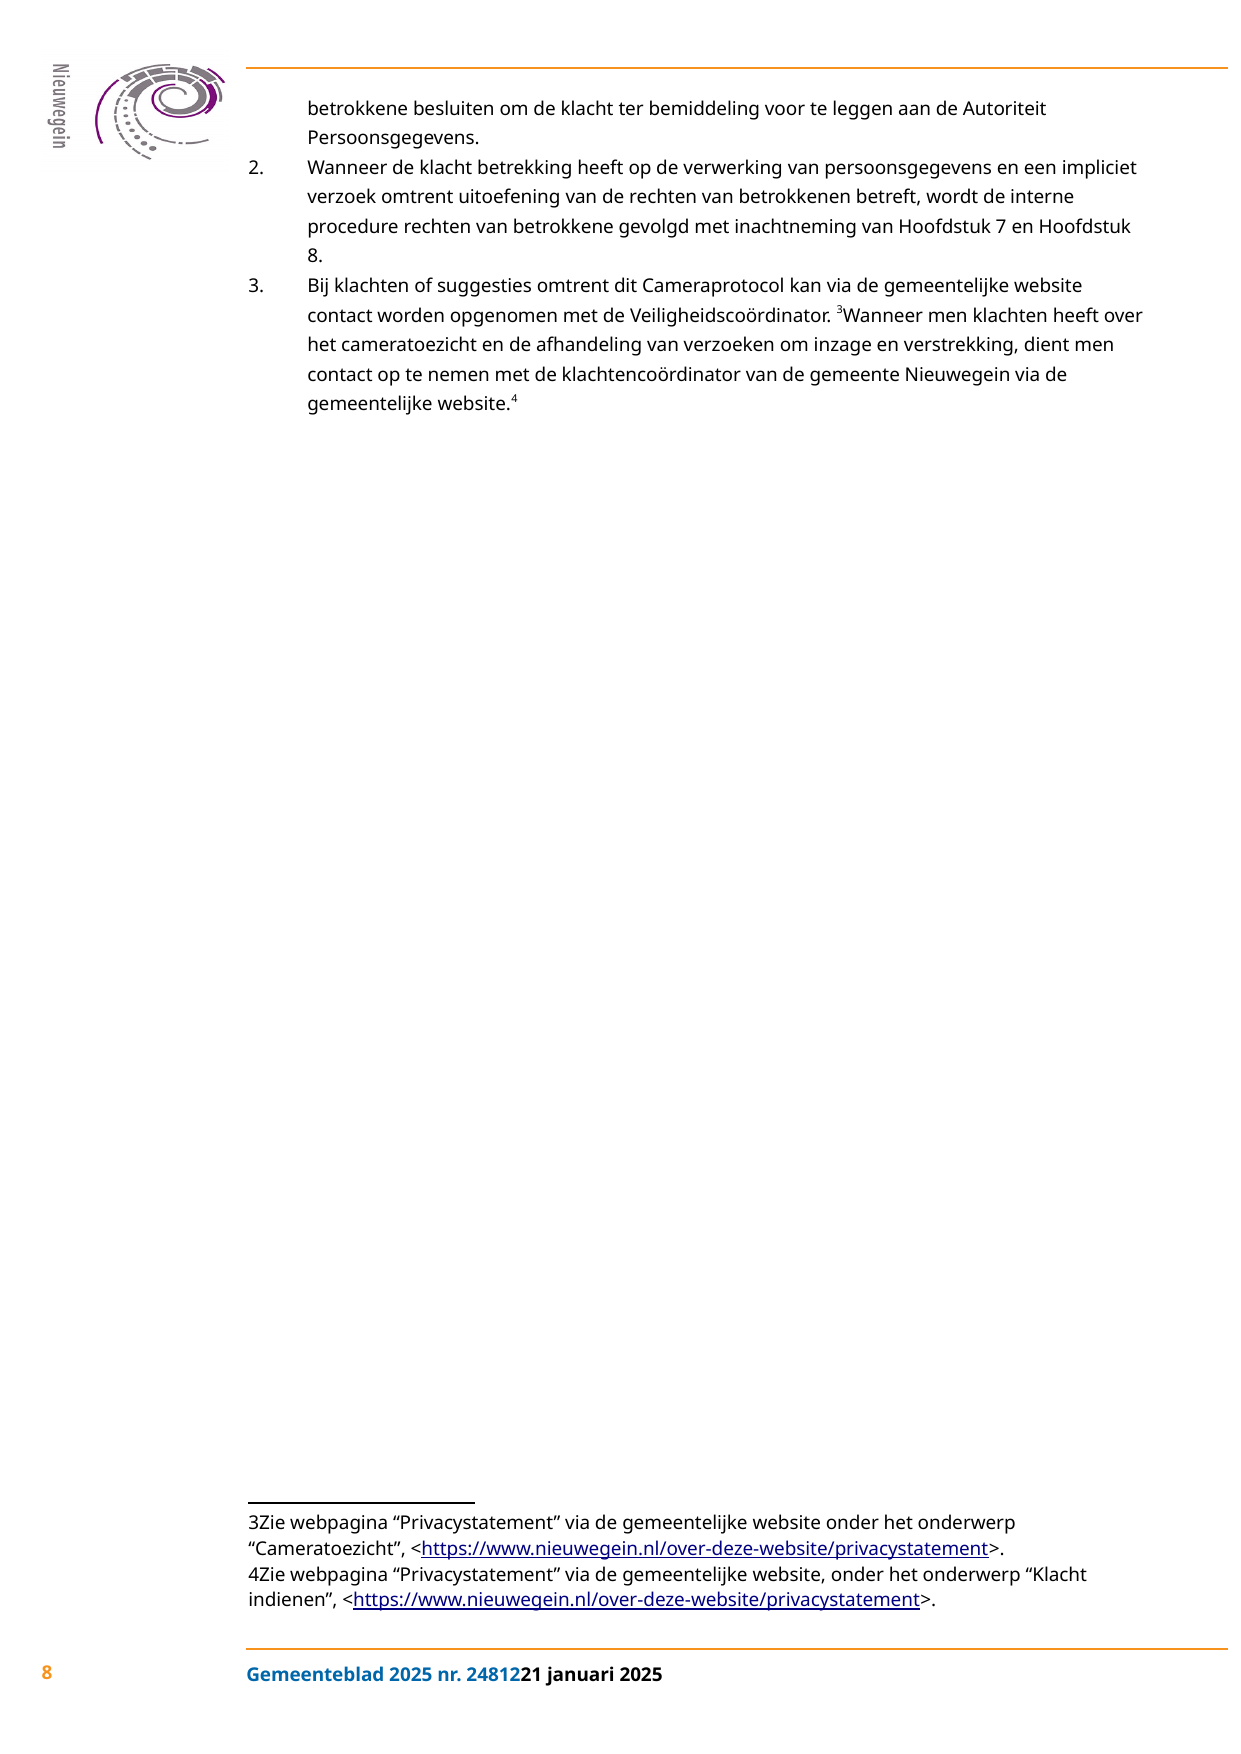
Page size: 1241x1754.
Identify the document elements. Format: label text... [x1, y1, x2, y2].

picture [41, 47, 231, 172]
list Zie webpagina “Privacystatement” via de gemeentelijke website, onder het onderwerp “Klacht indienen”, <https://www.nieuwegein.nl/over-deze-website/privacystatement>. [248, 1561, 1152, 1612]
list betrokkene besluiten om de klacht ter bemiddeling voor te leggen aan de Autoriteit Persoonsgegevens. [248, 95, 1152, 150]
list Wanneer de klacht betrekking heeft op de verwerking van persoonsgegevens en een impliciet verzoek omtrent uitoefening van de rechten van betrokkenen betreft, wordt de interne procedure rechten van betrokkene gevolgd met inachtneming van Hoofdstuk 7 en Hoofdstuk 8. [248, 154, 1152, 268]
list Bij klachten of suggesties omtrent dit Cameraprotocol kan via de gemeentelijke website contact worden opgenomen met de Veiligheidscoördinator. Wanneer men klachten heeft over het cameratoezicht en de afhandeling van verzoeken om inzage en verstrekking, dient men contact op te nemen met de klachtencoördinator van de gemeente Nieuwegein via de gemeentelijke website. [248, 272, 1152, 416]
list Zie webpagina “Privacystatement” via de gemeentelijke website onder het onderwerp “Cameratoezicht”, <https://www.nieuwegein.nl/over-deze-website/privacystatement>. [248, 1509, 1152, 1561]
